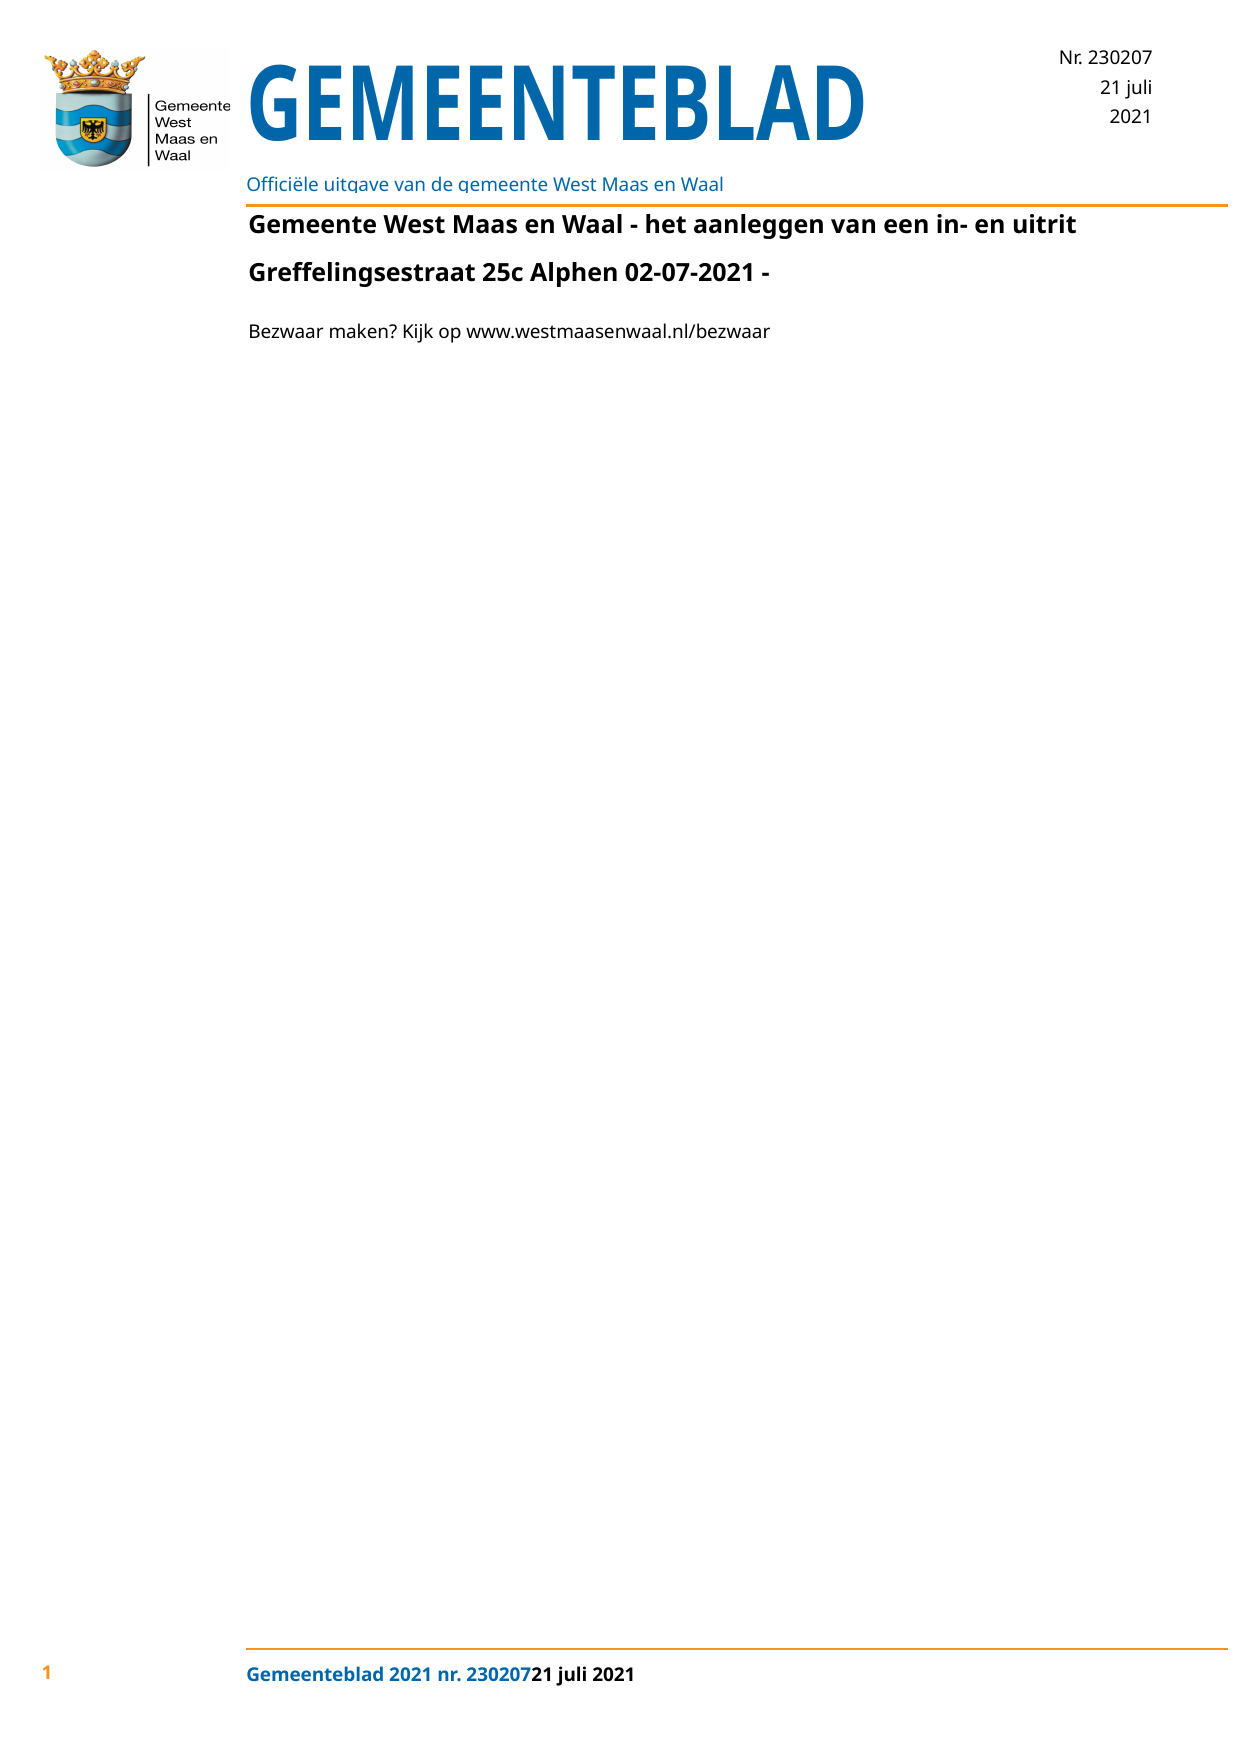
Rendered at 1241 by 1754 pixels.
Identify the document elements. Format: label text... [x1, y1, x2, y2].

text Gemeente West Maas en Waal - het aanleggen van een in- en uitrit Greffelingsestraat 25c Alphen 02-07-2021 - [248, 207, 1152, 288]
text Bezwaar maken? Kijk op www.westmaasenwaal.nl/bezwaar [248, 318, 1152, 344]
picture [41, 47, 231, 172]
